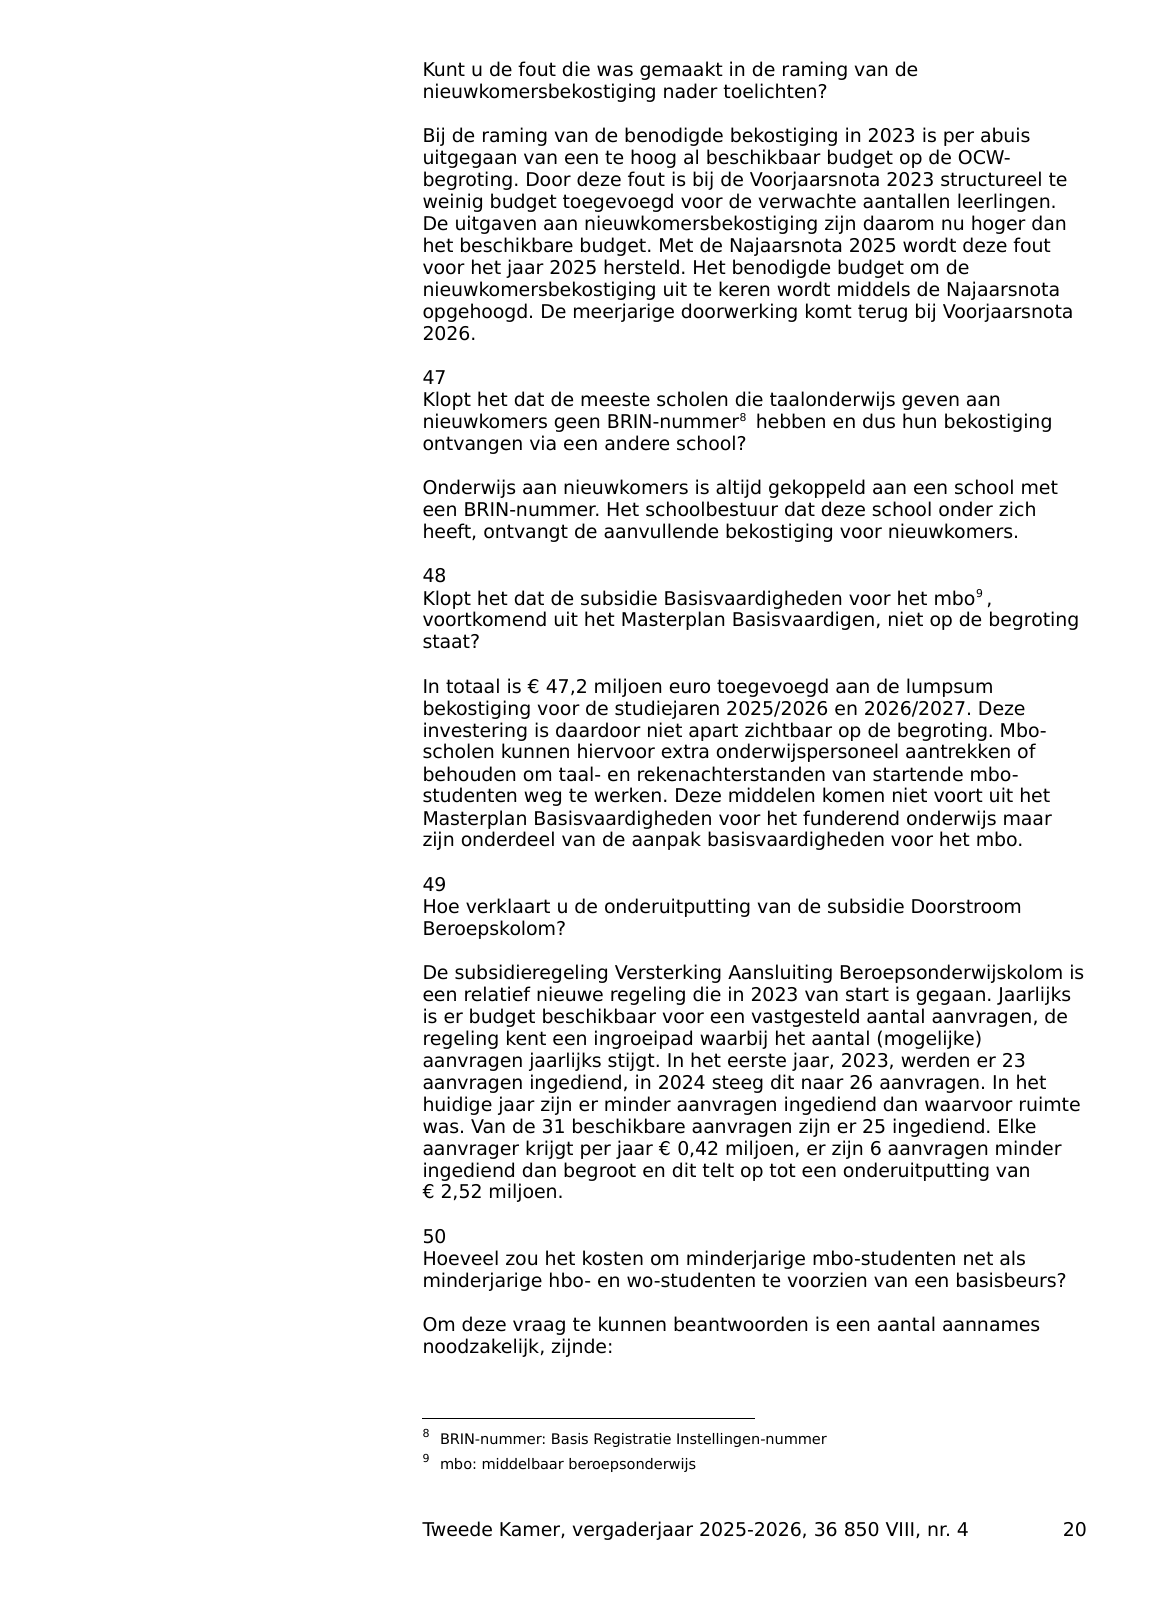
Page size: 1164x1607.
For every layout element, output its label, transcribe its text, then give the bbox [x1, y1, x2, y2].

text Om deze vraag te kunnen beantwoorden is een aantal aannames noodzakelijk, zijnde: [422, 1314, 1087, 1358]
text Klopt het dat de meeste scholen die taalonderwijs geven aan nieuwkomers geen BRIN-nummer hebben en dus hun bekostiging ontvangen via een andere school? [422, 389, 1087, 455]
text In totaal is € 47,2 miljoen euro toegevoegd aan de lumpsum bekostiging voor de studiejaren 2025/2026 en 2026/2027. Deze investering is daardoor niet apart zichtbaar op de begroting. Mbo-scholen kunnen hiervoor extra onderwijspersoneel aantrekken of behouden om taal- en rekenachterstanden van startende mbo-studenten weg te werken. Deze middelen komen niet voort uit het Masterplan Basisvaardigheden voor het funderend onderwijs maar zijn onderdeel van de aanpak basisvaardigheden voor het mbo. [422, 676, 1087, 851]
text De subsidieregeling Versterking Aansluiting Beroepsonderwijskolom is een relatief nieuwe regeling die in 2023 van start is gegaan. Jaarlijks is er budget beschikbaar voor een vastgesteld aantal aanvragen, de regeling kent een ingroeipad waarbij het aantal (mogelijke) aanvragen jaarlijks stijgt. In het eerste jaar, 2023, werden er 23 aanvragen ingediend, in 2024 steeg dit naar 26 aanvragen. In het huidige jaar zijn er minder aanvragen ingediend dan waarvoor ruimte was. Van de 31 beschikbare aanvragen zijn er 25 ingediend. Elke aanvrager krijgt per jaar € 0,42 miljoen, er zijn 6 aanvragen minder ingediend dan begroot en dit telt op tot een onderuitputting van € 2,52 miljoen. [422, 962, 1087, 1203]
text 47 [422, 367, 1087, 389]
text Onderwijs aan nieuwkomers is altijd gekoppeld aan een school met een BRIN-nummer. Het schoolbestuur dat deze school onder zich heeft, ontvangt de aanvullende bekostiging voor nieuwkomers. [422, 477, 1087, 543]
text Hoeveel zou het kosten om minderjarige mbo-studenten net als minderjarige hbo- en wo-studenten te voorzien van een basisbeurs? [422, 1248, 1087, 1292]
text BRIN-nummer: Basis Registratie Instellingen-nummer [422, 1427, 1087, 1449]
text 48 [422, 565, 1087, 587]
text Kunt u de fout die was gemaakt in de raming van de nieuwkomersbekostiging nader toelichten? [422, 59, 1087, 103]
text Hoe verklaart u de onderuitputting van de subsidie Doorstroom Beroepskolom? [422, 896, 1087, 939]
text 49 [422, 873, 1087, 896]
text Klopt het dat de subsidie Basisvaardigheden voor het mbo, voortkomend uit het Masterplan Basisvaardigen, niet op de begroting staat? [422, 587, 1087, 653]
text 50 [422, 1226, 1087, 1248]
text Bij de raming van de benodigde bekostiging in 2023 is per abuis uitgegaan van een te hoog al beschikbaar budget op de OCW-begroting. Door deze fout is bij de Voorjaarsnota 2023 structureel te weinig budget toegevoegd voor de verwachte aantallen leerlingen. De uitgaven aan nieuwkomersbekostiging zijn daarom nu hoger dan het beschikbare budget. Met de Najaarsnota 2025 wordt deze fout voor het jaar 2025 hersteld. Het benodigde budget om de nieuwkomersbekostiging uit te keren wordt middels de Najaarsnota opgehoogd. De meerjarige doorwerking komt terug bij Voorjaarsnota 2026. [422, 125, 1087, 345]
text mbo: middelbaar beroepsonderwijs [422, 1452, 1087, 1474]
